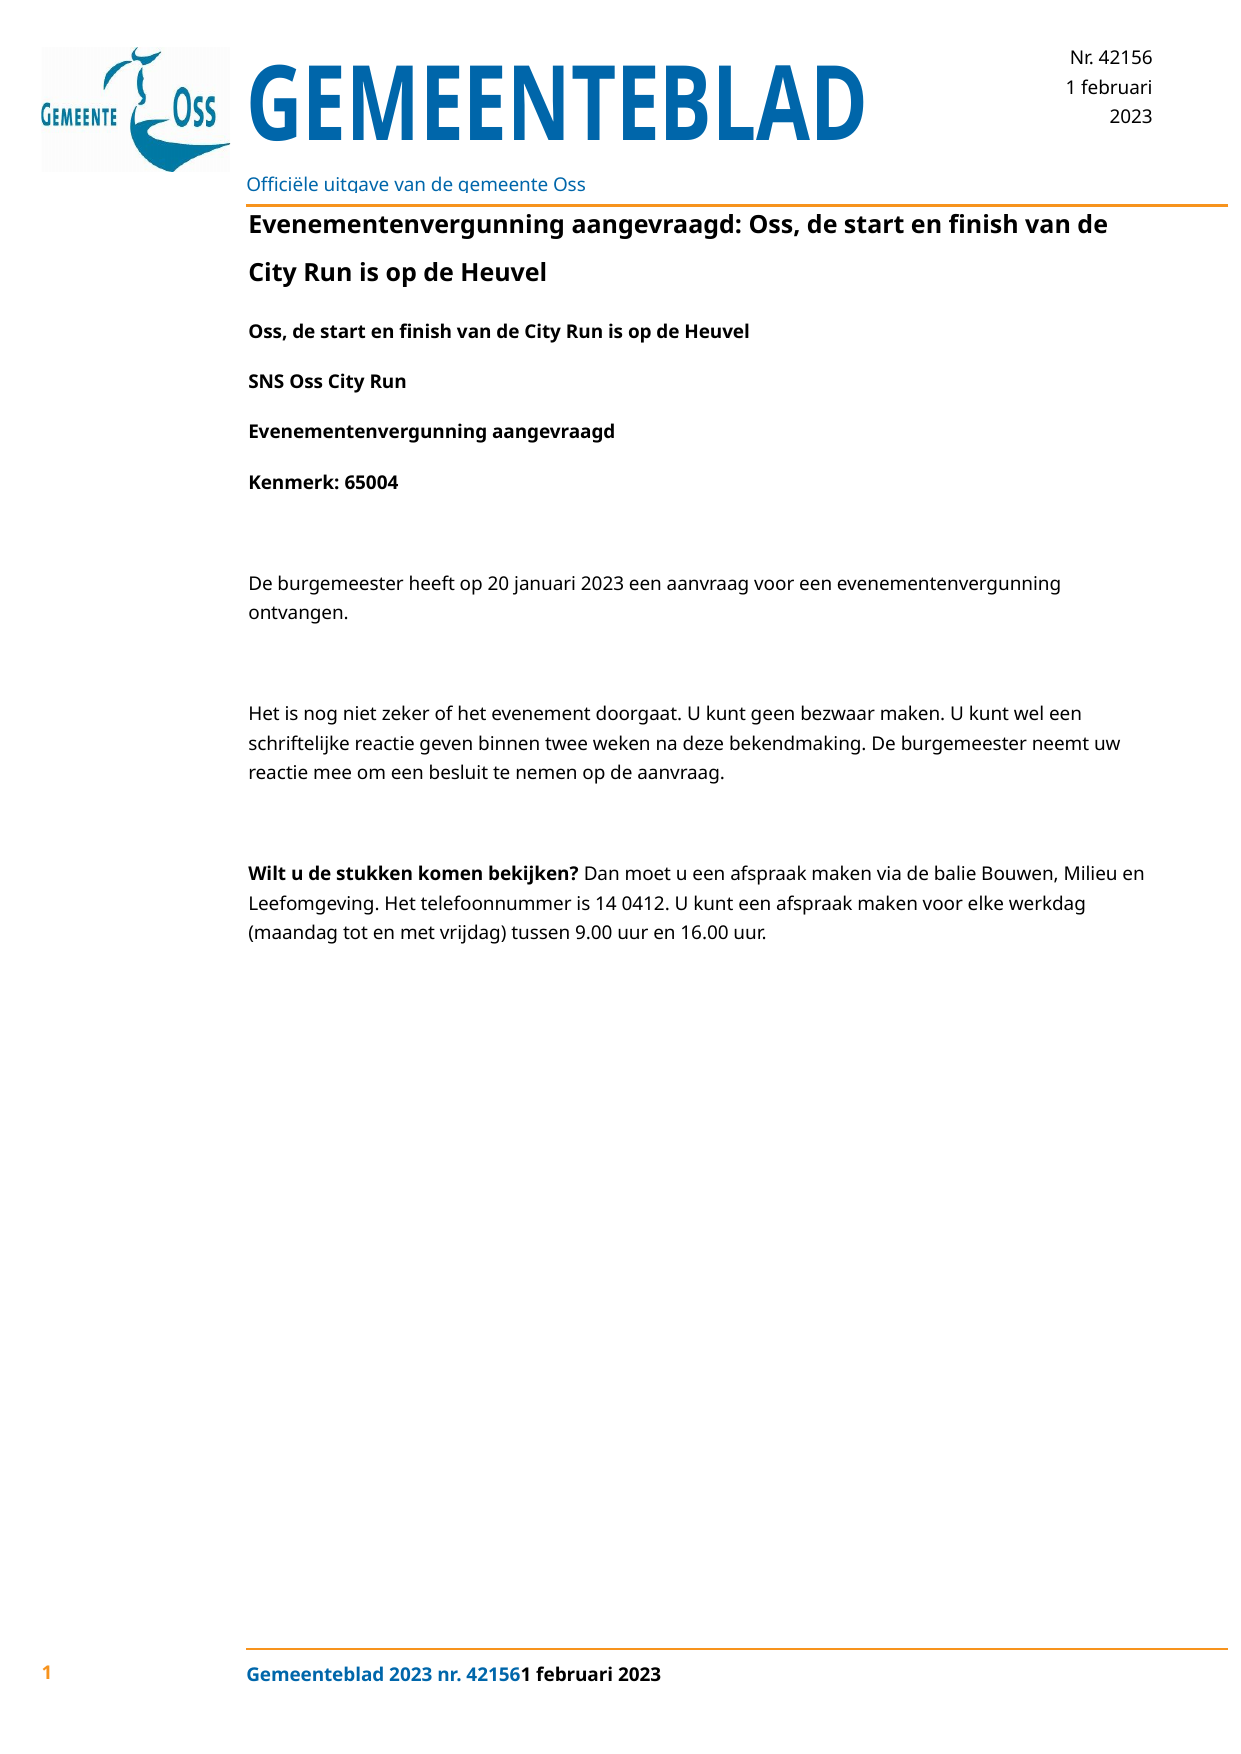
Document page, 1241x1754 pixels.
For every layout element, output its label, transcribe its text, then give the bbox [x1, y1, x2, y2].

text De burgemeester heeft op 20 januari 2023 een aanvraag voor een evenementenvergunning ontvangen. [248, 570, 1152, 625]
text SNS Oss City Run [248, 368, 1152, 394]
picture [41, 47, 231, 172]
text Wilt u de stukken komen bekijken? Dan moet u een afspraak maken via de balie Bouwen, Milieu en Leefomgeving. Het telefoonnummer is 14 0412. U kunt een afspraak maken voor elke werkdag (maandag tot en met vrijdag) tussen 9.00 uur en 16.00 uur. [248, 860, 1152, 945]
text Evenementenvergunning aangevraagd [248, 419, 1152, 444]
text Het is nog niet zeker of het evenement doorgaat. U kunt geen bezwaar maken. U kunt wel een schriftelijke reactie geven binnen twee weken na deze bekendmaking. De burgemeester neemt uw reactie mee om een besluit te nemen op de aanvraag. [248, 700, 1152, 785]
text Oss, de start en finish van de City Run is op de Heuvel [248, 318, 1152, 344]
text Kenmerk: 65004 [248, 469, 1152, 495]
text Evenementenvergunning aangevraagd: Oss, de start en finish van de City Run is op de Heuvel [248, 207, 1152, 288]
